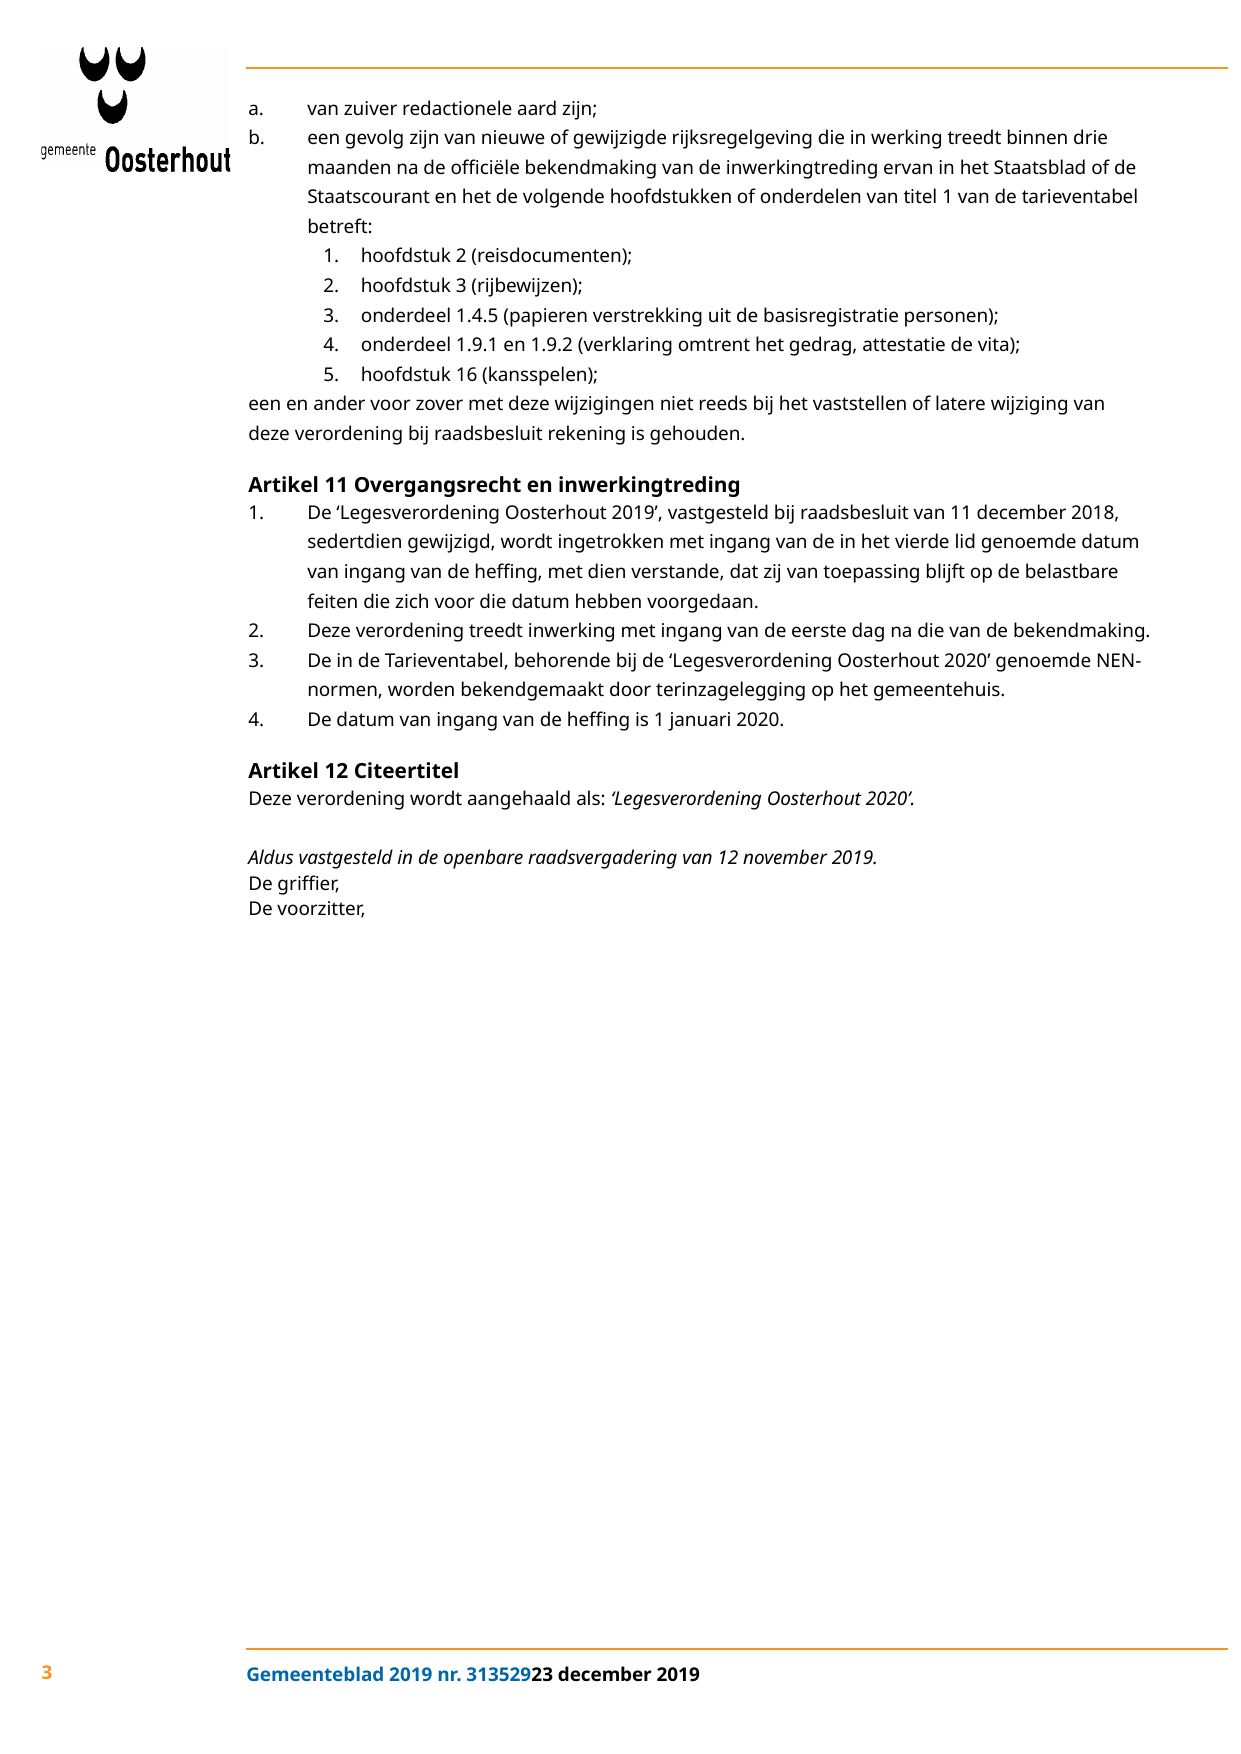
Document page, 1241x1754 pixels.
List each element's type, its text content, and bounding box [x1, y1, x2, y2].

text Artikel 12 Citeertitel [248, 757, 1152, 785]
list hoofdstuk 16 (kansspelen); [323, 361, 1152, 387]
text Artikel 11 Overgangsrecht en inwerkingtreding [248, 471, 1152, 499]
text Aldus vastgesteld in de openbare raadsvergadering van 12 november 2019. [248, 844, 1152, 870]
picture [41, 47, 231, 172]
text De griffier, [248, 870, 1152, 896]
list De ‘Legesverordening Oosterhout 2019’, vastgesteld bij raadsbesluit van 11 december 2018, sedertdien gewijzigd, wordt ingetrokken met ingang van de in het vierde lid genoemde datum van ingang van de heffing, met dien verstande, dat zij van toepassing blijft op de belastbare feiten die zich voor die datum hebben voorgedaan. [248, 499, 1152, 613]
list De datum van ingang van de heffing is 1 januari 2020. [248, 706, 1152, 732]
list De in de Tarieventabel, behorende bij de ‘Legesverordening Oosterhout 2020’ genoemde NEN- normen, worden bekendgemaakt door terinzagelegging op het gemeentehuis. [248, 647, 1152, 702]
list Deze verordening treedt inwerking met ingang van de eerste dag na die van de bekendmaking. [248, 617, 1152, 643]
list onderdeel 1.4.5 (papieren verstrekking uit de basisregistratie personen); [323, 302, 1152, 328]
list onderdeel 1.9.1 en 1.9.2 (verklaring omtrent het gedrag, attestatie de vita); [323, 331, 1152, 357]
list een gevolg zijn van nieuwe of gewijzigde rijksregelgeving die in werking treedt binnen drie maanden na de officiële bekendmaking van de inwerkingtreding ervan in het Staatsblad of de Staatscourant en het de volgende hoofdstukken of onderdelen van titel 1 van de tarieventabel betreft: [248, 124, 1152, 239]
text Deze verordening wordt aangehaald als: ‘Legesverordening Oosterhout 2020’. [248, 785, 1152, 811]
text De voorzitter, [248, 896, 1152, 921]
text een en ander voor zover met deze wijzigingen niet reeds bij het vaststellen of latere wijziging van deze verordening bij raadsbesluit rekening is gehouden. [248, 391, 1152, 446]
list van zuiver redactionele aard zijn; [248, 95, 1152, 121]
list hoofdstuk 2 (reisdocumenten); [323, 243, 1152, 268]
list hoofdstuk 3 (rijbewijzen); [323, 272, 1152, 298]
